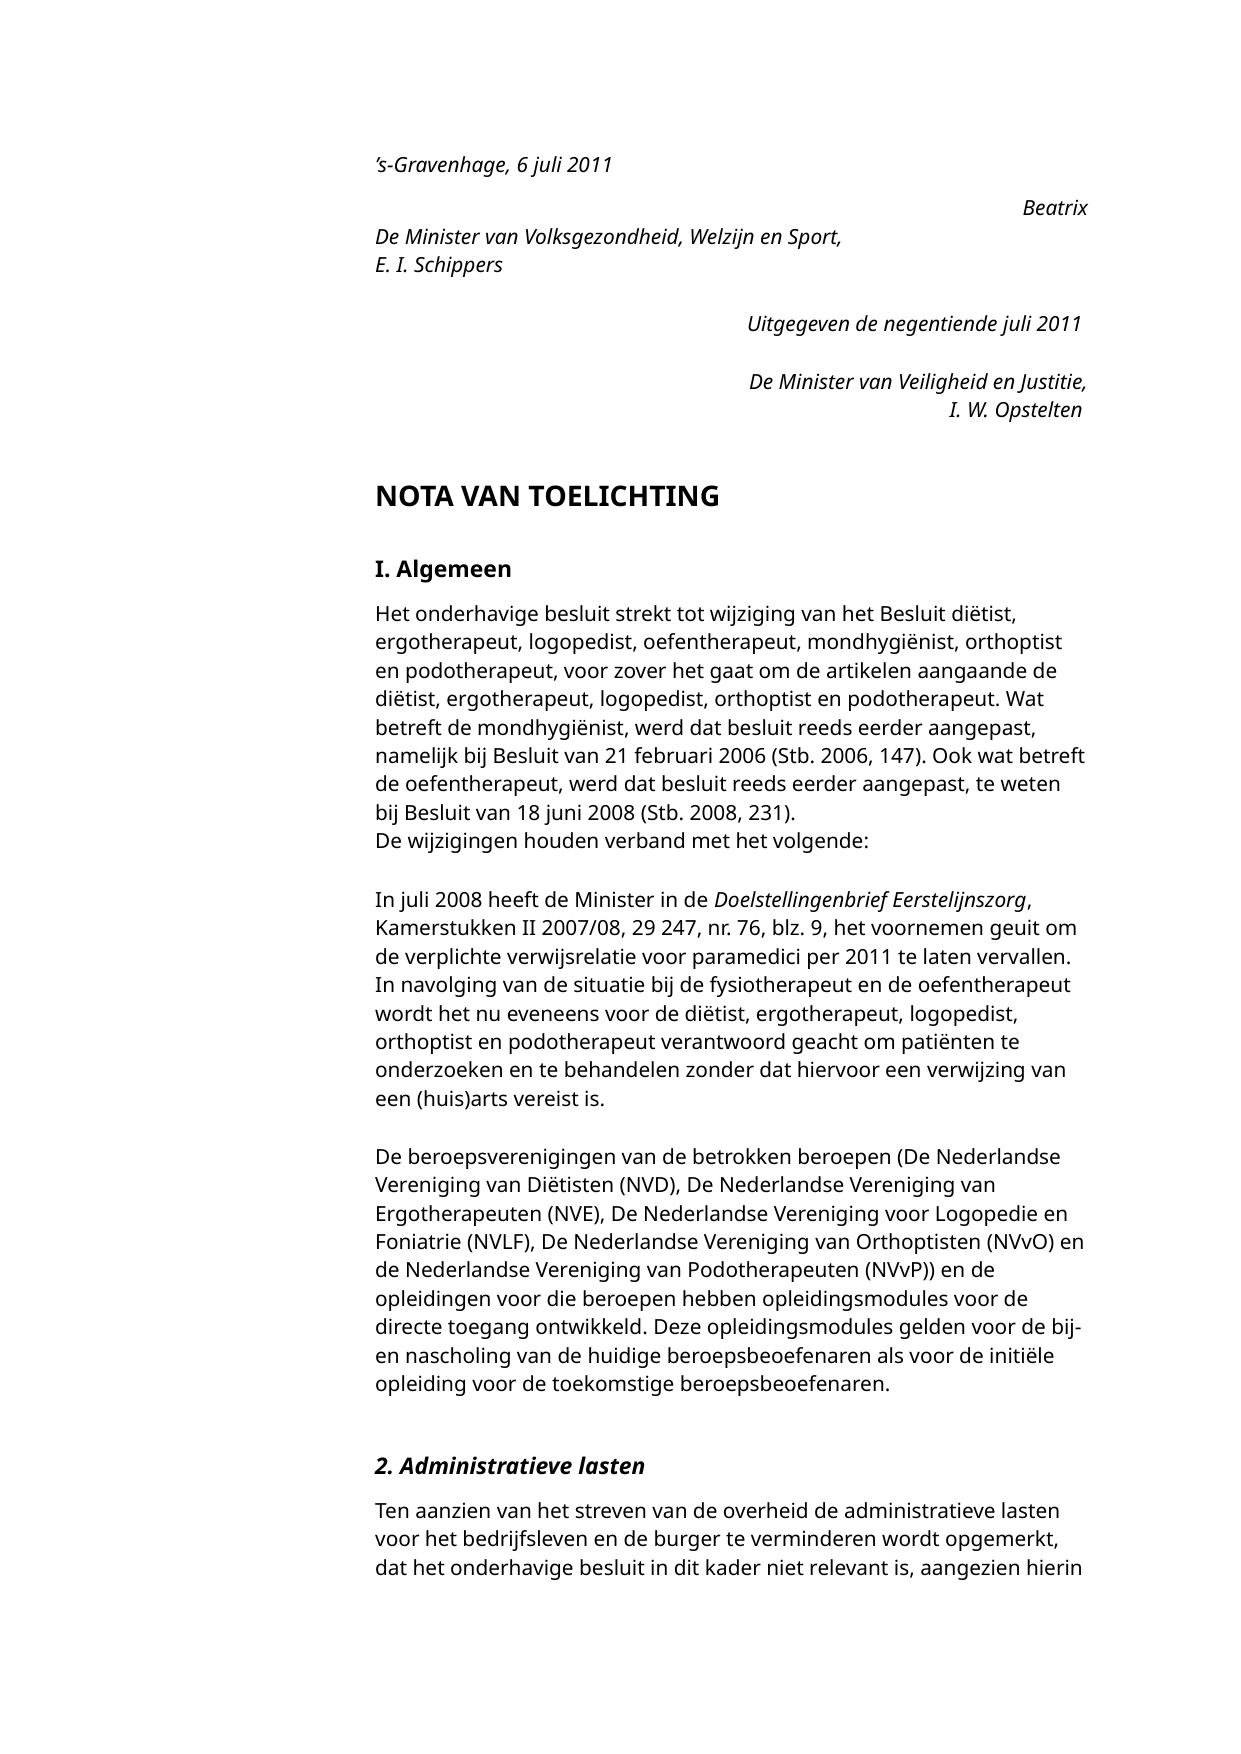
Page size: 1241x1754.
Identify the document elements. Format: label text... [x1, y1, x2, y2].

text De Minister van Volksgezondheid, Welzijn en Sport, [375, 222, 1090, 250]
subtitle I. Algemeen [375, 553, 1090, 584]
text E. I. Schippers [375, 250, 1090, 279]
text Ten aanzien van het streven van de overheid de administratieve lasten voor het bedrijfsleven en de burger te verminderen wordt opgemerkt, dat het onderhavige besluit in dit kader niet relevant is, aangezien hierin [375, 1496, 1090, 1581]
text In juli 2008 heeft de Minister in de Doelstellingenbrief Eerstelijnszorg, Kamerstukken II 2007/08, 29 247, nr. 76, blz. 9, het voornemen geuit om de verplichte verwijsrelatie voor paramedici per 2011 te laten vervallen. In navolging van de situatie bij de fysiotherapeut en de oefentherapeut wordt het nu eveneens voor de diëtist, ergotherapeut, logopedist, orthoptist en podotherapeut verantwoord geacht om patiënten te onderzoeken en te behandelen zonder dat hiervoor een verwijzing van een (huis)arts vereist is. [375, 885, 1090, 1112]
text De beroepsverenigingen van de betrokken beroepen (De Nederlandse Vereniging van Diëtisten (NVD), De Nederlandse Vereniging van Ergotherapeuten (NVE), De Nederlandse Vereniging voor Logopedie en Foniatrie (NVLF), De Nederlandse Vereniging van Orthoptisten (NVvO) en de Nederlandse Vereniging van Podotherapeuten (NVvP)) en de opleidingen voor die beroepen hebben opleidingsmodules voor de directe toegang ontwikkeld. Deze opleidingsmodules gelden voor de bij- en nascholing van de huidige beroepsbeoefenaren als voor de initiële opleiding voor de toekomstige beroepsbeoefenaren. [375, 1142, 1090, 1398]
subtitle 2. Administratieve lasten [375, 1450, 1090, 1481]
text Uitgegeven de negentiende juli 2011 [375, 309, 1090, 337]
text Beatrix [375, 193, 1090, 222]
text I. W. Opstelten [375, 396, 1090, 424]
text ’s-Gravenhage, 6 juli 2011 [375, 150, 1090, 178]
text Het onderhavige besluit strekt tot wijziging van het Besluit diëtist, ergotherapeut, logopedist, oefentherapeut, mondhygiënist, orthoptist en podotherapeut, voor zover het gaat om de artikelen aangaande de diëtist, ergotherapeut, logopedist, orthoptist en podotherapeut. Wat betreft de mondhygiënist, werd dat besluit reeds eerder aangepast, namelijk bij Besluit van 21 februari 2006 (Stb. 2006, 147). Ook wat betreft de oefentherapeut, werd dat besluit reeds eerder aangepast, te weten bij Besluit van 18 juni 2008 (Stb. 2008, 231). [375, 599, 1090, 826]
subtitle NOTA VAN TOELICHTING [375, 477, 1090, 515]
text De Minister van Veiligheid en Justitie, [375, 367, 1090, 396]
text De wijzigingen houden verband met het volgende: [375, 826, 1090, 855]
